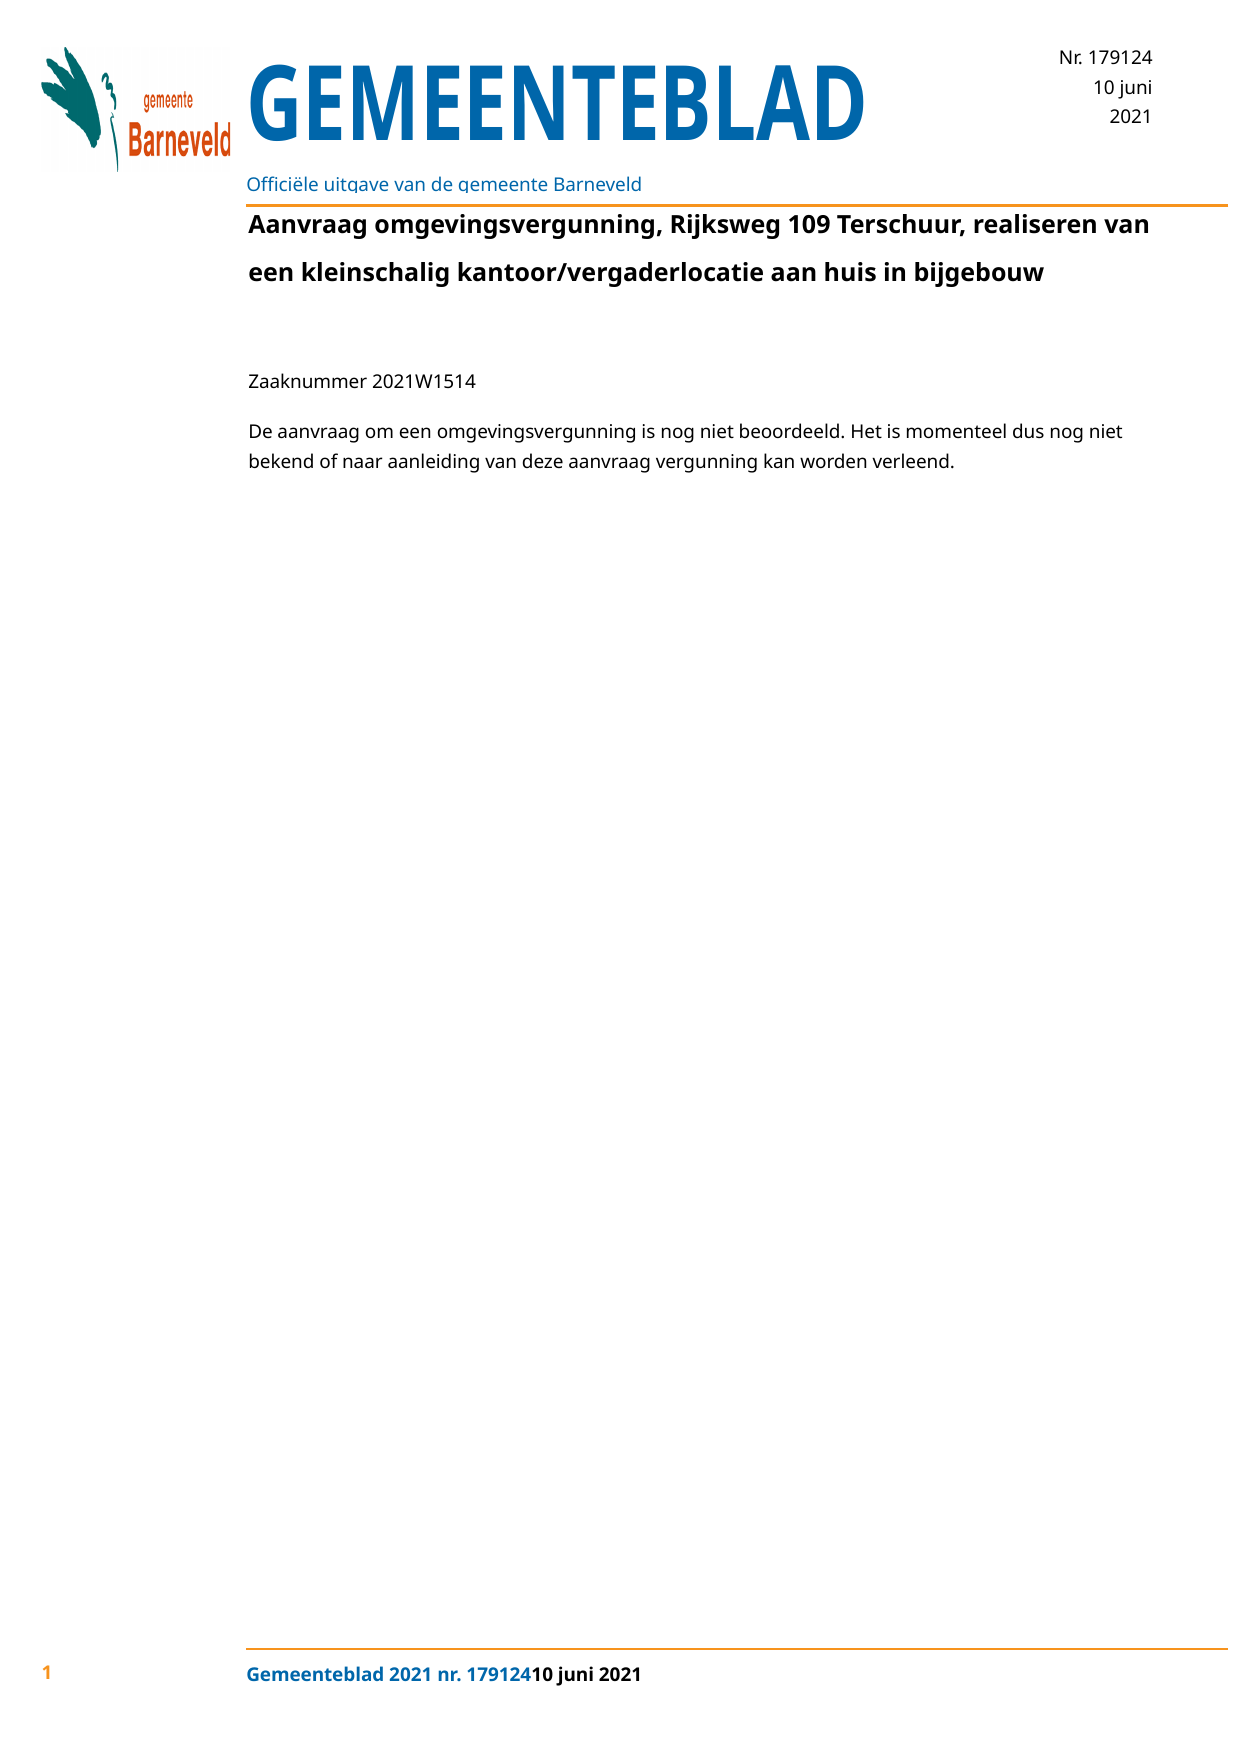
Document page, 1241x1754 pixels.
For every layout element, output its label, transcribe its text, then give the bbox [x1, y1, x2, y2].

text De aanvraag om een omgevingsvergunning is nog niet beoordeeld. Het is momenteel dus nog niet bekend of naar aanleiding van deze aanvraag vergunning kan worden verleend. [248, 419, 1152, 474]
text Aanvraag omgevingsvergunning, Rijksweg 109 Terschuur, realiseren van een kleinschalig kantoor/vergaderlocatie aan huis in bijgebouw [248, 207, 1152, 288]
picture [41, 47, 231, 172]
text Zaaknummer 2021W1514 [248, 368, 1152, 394]
